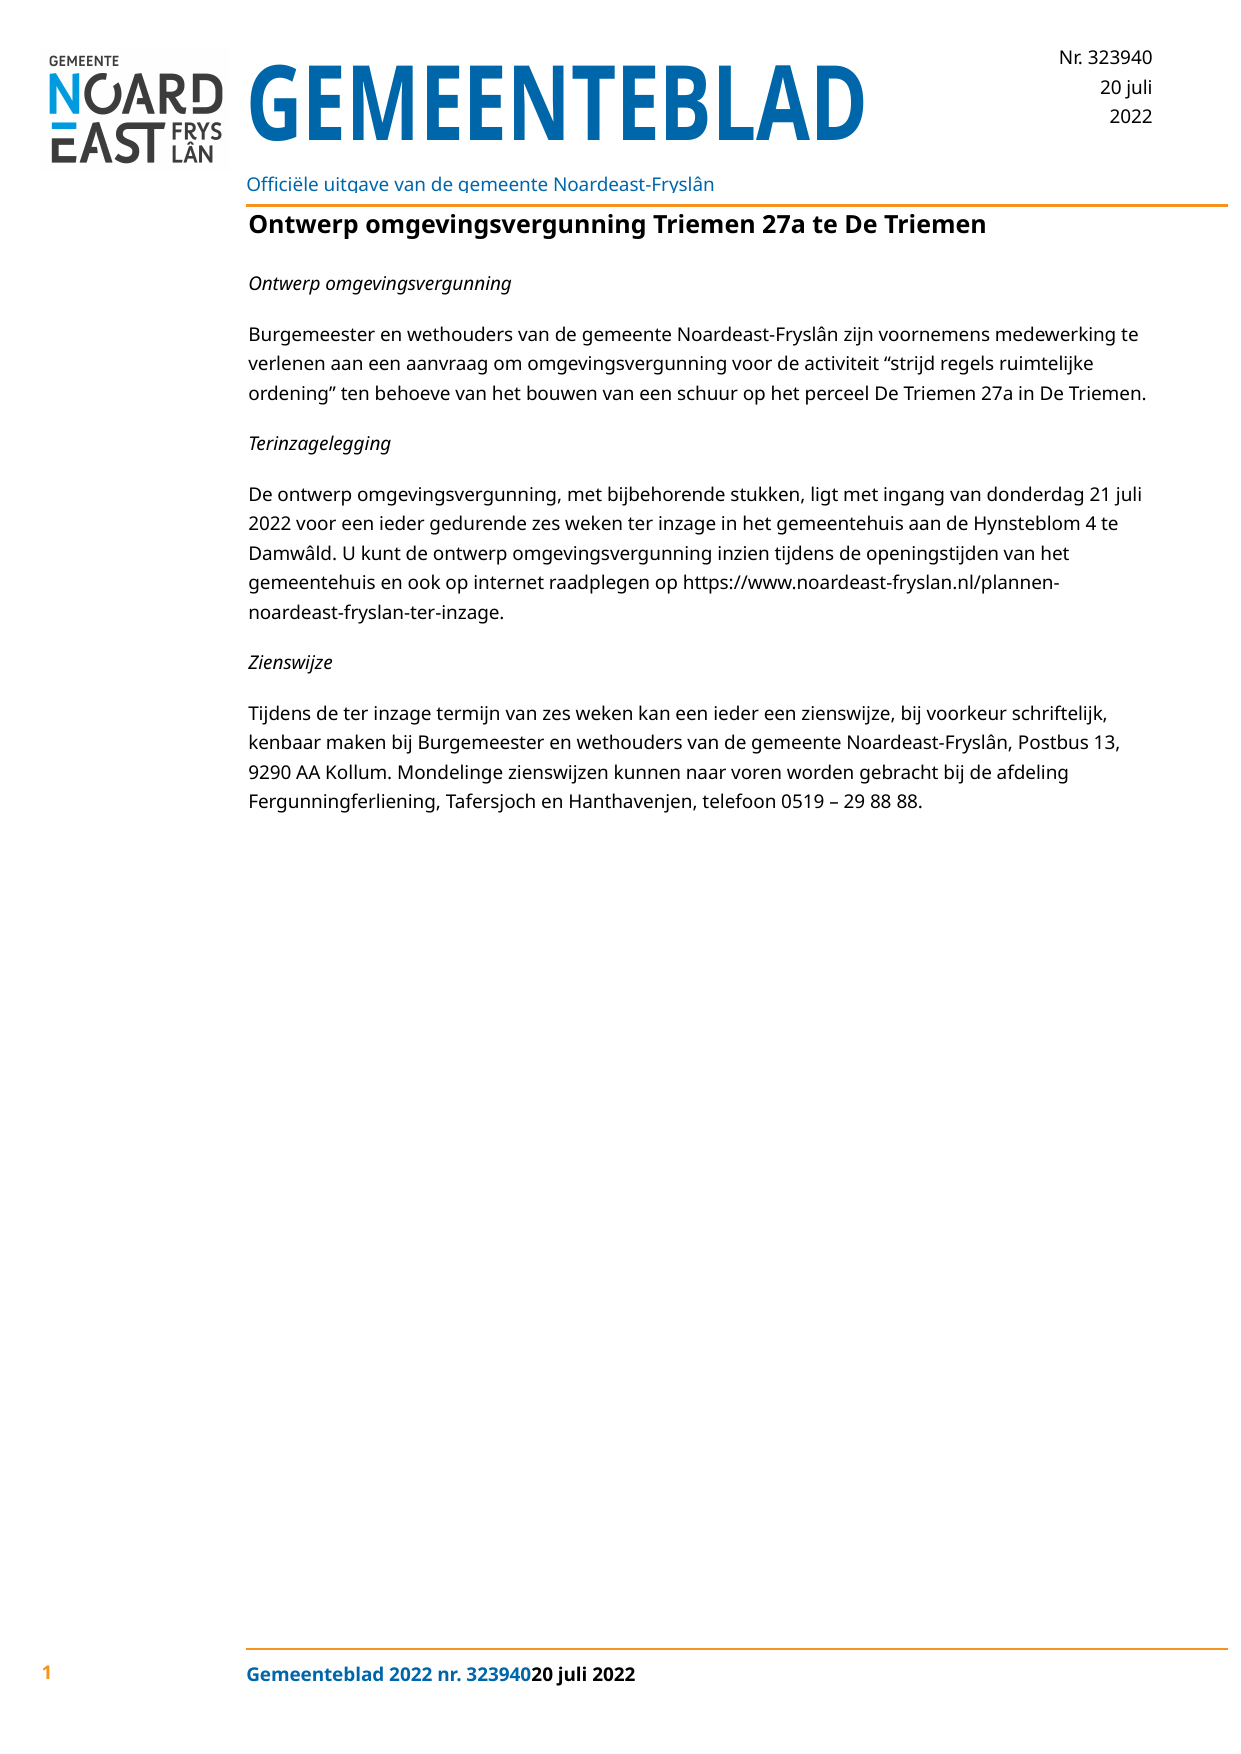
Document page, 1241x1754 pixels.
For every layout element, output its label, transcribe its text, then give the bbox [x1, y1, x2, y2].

picture [41, 47, 231, 172]
text Burgemeester en wethouders van de gemeente Noardeast-Fryslân zijn voornemens medewerking te verlenen aan een aanvraag om omgevingsvergunning voor de activiteit “strijd regels ruimtelijke ordening” ten behoeve van het bouwen van een schuur op het perceel De Triemen 27a in De Triemen. [248, 321, 1152, 406]
text Terinzagelegging [248, 430, 1152, 456]
text Ontwerp omgevingsvergunning Triemen 27a te De Triemen [248, 207, 1152, 241]
text De ontwerp omgevingsvergunning, met bijbehorende stukken, ligt met ingang van donderdag 21 juli 2022 voor een ieder gedurende zes weken ter inzage in het gemeentehuis aan de Hynsteblom 4 te Damwâld. U kunt de ontwerp omgevingsvergunning inzien tijdens de openingstijden van het gemeentehuis en ook op internet raadplegen op https://www.noardeast-fryslan.nl/plannen-noardeast-fryslan-ter-inzage. [248, 481, 1152, 625]
text Ontwerp omgevingsvergunning [248, 270, 1152, 296]
text Tijdens de ter inzage termijn van zes weken kan een ieder een zienswijze, bij voorkeur schriftelijk, kenbaar maken bij Burgemeester en wethouders van de gemeente Noardeast-Fryslân, Postbus 13, 9290 AA Kollum. Mondelinge zienswijzen kunnen naar voren worden gebracht bij de afdeling Fergunningferliening, Tafersjoch en Hanthavenjen, telefoon 0519 – 29 88 88. [248, 700, 1152, 814]
text Zienswijze [248, 649, 1152, 675]
